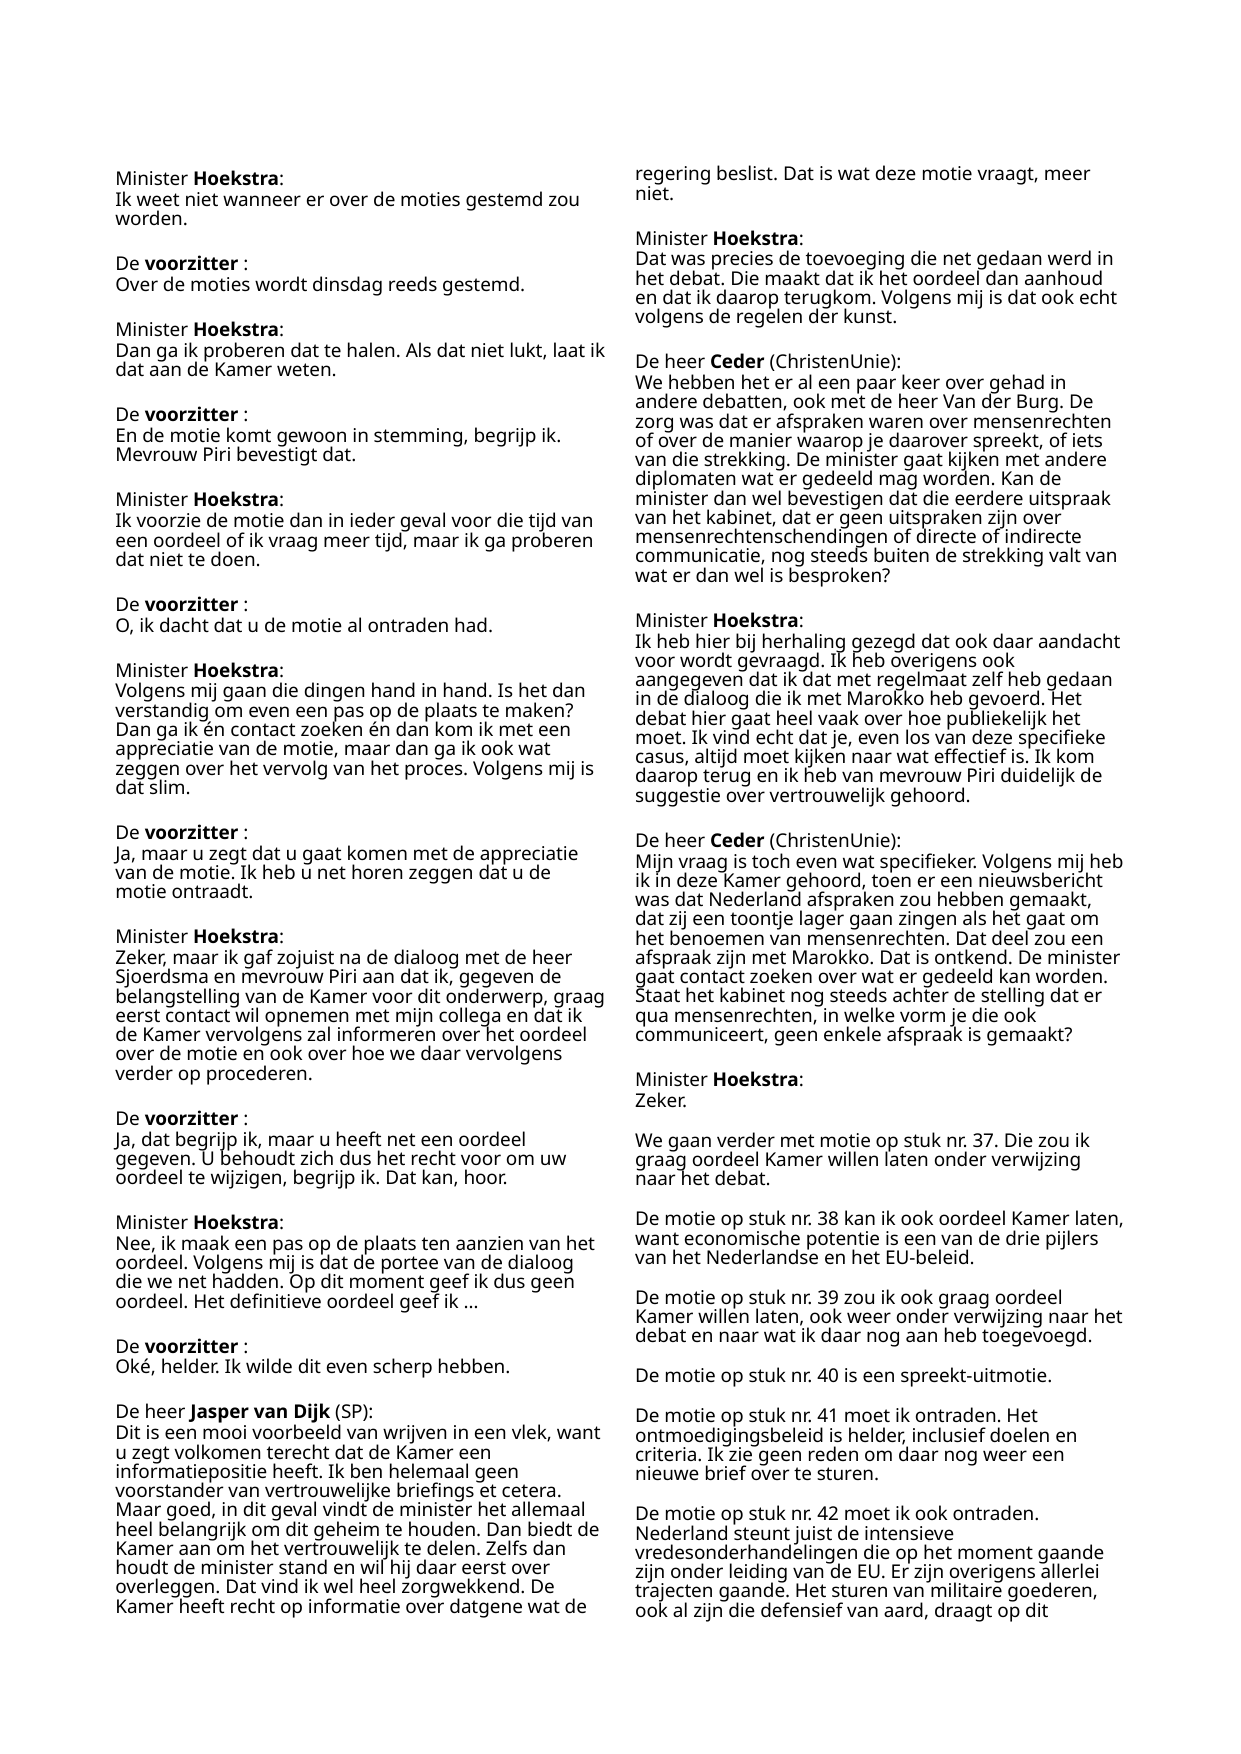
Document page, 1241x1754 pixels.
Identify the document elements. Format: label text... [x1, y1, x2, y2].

text O, ik dacht dat u de motie al ontraden had. [115, 617, 605, 636]
text En de motie komt gewoon in stemming, begrijp ik. Mevrouw Piri bevestigt dat. [115, 427, 605, 466]
text Zeker, maar ik gaf zojuist na de dialoog met de heer Sjoerdsma en mevrouw Piri aan dat ik, gegeven de belangstelling van de Kamer voor dit onderwerp, graag eerst contact wil opnemen met mijn collega en dat ik de Kamer vervolgens zal informeren over het oordeel over de motie en ook over hoe we daar vervolgens verder op procederen. [115, 949, 605, 1084]
text Dat was precies de toevoeging die net gedaan werd in het debat. Die maakt dat ik het oordeel dan aanhoud en dat ik daarop terugkom. Volgens mij is dat ook echt volgens de regelen der kunst. [635, 250, 1125, 327]
text De heer Ceder (ChristenUnie): [635, 348, 1125, 374]
text De motie op stuk nr. 41 moet ik ontraden. Het ontmoedigingsbeleid is helder, inclusief doelen en criteria. Ik zie geen reden om daar nog weer een nieuwe brief over te sturen. [635, 1407, 1125, 1484]
text De motie op stuk nr. 40 is een spreekt-uitmotie. [635, 1367, 1125, 1387]
text De motie op stuk nr. 39 zou ik ook graag oordeel Kamer willen laten, ook weer onder verwijzing naar het debat en naar wat ik daar nog aan heb toegevoegd. [635, 1289, 1125, 1347]
text De motie op stuk nr. 42 moet ik ook ontraden. Nederland steunt juist de intensieve vredesonderhandelingen die op het moment gaande zijn onder leiding van de EU. Er zijn overigens allerlei trajecten gaande. Het sturen van militaire goederen, ook al zijn die defensief van aard, draagt op dit [635, 1505, 1125, 1621]
text We hebben het er al een paar keer over gehad in andere debatten, ook met de heer Van der Burg. De zorg was dat er afspraken waren over mensenrechten of over de manier waarop je daarover spreekt, of iets van die strekking. De minister gaat kijken met andere diplomaten wat er gedeeld mag worden. Kan de minister dan wel bevestigen dat die eerdere uitspraak van het kabinet, dat er geen uitspraken zijn over mensenrechtenschendingen of directe of indirecte communicatie, nog steeds buiten de strekking valt van wat er dan wel is besproken? [635, 374, 1125, 586]
text Ja, maar u zegt dat u gaat komen met de appreciatie van de motie. Ik heb u net horen zeggen dat u de motie ontraadt. [115, 845, 605, 902]
text De heer Jasper van Dijk (SP): [115, 1399, 605, 1424]
text Minister Hoekstra: [115, 165, 605, 191]
text regering beslist. Dat is wat deze motie vraagt, meer niet. [635, 165, 1125, 204]
text Dan ga ik proberen dat te halen. Als dat niet lukt, laat ik dat aan de Kamer weten. [115, 342, 605, 381]
text Minister Hoekstra: [115, 657, 605, 682]
text De heer Ceder (ChristenUnie): [635, 827, 1125, 853]
text Ik voorzie de motie dan in ieder geval voor die tijd van een oordeel of ik vraag meer tijd, maar ik ga proberen dat niet te doen. [115, 512, 605, 570]
text De voorzitter : [115, 401, 605, 427]
text Dit is een mooi voorbeeld van wrijven in een vlek, want u zegt volkomen terecht dat de Kamer een informatiepositie heeft. Ik ben helemaal geen voorstander van vertrouwelijke briefings et cetera. Maar goed, in dit geval vindt de minister het allemaal heel belangrijk om dit geheim te houden. Dan biedt de Kamer aan om het vertrouwelijk te delen. Zelfs dan houdt de minister stand en wil hij daar eerst over overleggen. Dat vind ik wel heel zorgwekkend. De Kamer heeft recht op informatie over datgene wat de [115, 1424, 605, 1617]
text Minister Hoekstra: [635, 1066, 1125, 1092]
text De voorzitter : [115, 1105, 605, 1131]
text Minister Hoekstra: [635, 225, 1125, 250]
text Ik weet niet wanneer er over de moties gestemd zou worden. [115, 191, 605, 230]
text Zeker. [635, 1092, 1125, 1111]
text Mijn vraag is toch even wat specifieker. Volgens mij heb ik in deze Kamer gehoord, toen er een nieuwsbericht was dat Nederland afspraken zou hebben gemaakt, dat zij een toontje lager gaan zingen als het gaat om het benoemen van mensenrechten. Dat deel zou een afspraak zijn met Marokko. Dat is ontkend. De minister gaat contact zoeken over wat er gedeeld kan worden. Staat het kabinet nog steeds achter de stelling dat er qua mensenrechten, in welke vorm je die ook communiceert, geen enkele afspraak is gemaakt? [635, 853, 1125, 1045]
text Minister Hoekstra: [115, 487, 605, 512]
text Minister Hoekstra: [115, 1209, 605, 1235]
text De voorzitter : [115, 819, 605, 845]
text Ja, dat begrijp ik, maar u heeft net een oordeel gegeven. U behoudt zich dus het recht voor om uw oordeel te wijzigen, begrijp ik. Dat kan, hoor. [115, 1131, 605, 1188]
text De motie op stuk nr. 38 kan ik ook oordeel Kamer laten, want economische potentie is een van de drie pijlers van het Nederlandse en het EU-beleid. [635, 1210, 1125, 1268]
text Oké, helder. Ik wilde dit even scherp hebben. [115, 1358, 605, 1378]
text Ik heb hier bij herhaling gezegd dat ook daar aandacht voor wordt gevraagd. Ik heb overigens ook aangegeven dat ik dat met regelmaat zelf heb gedaan in de dialoog die ik met Marokko heb gevoerd. Het debat hier gaat heel vaak over hoe publiekelijk het moet. Ik vind echt dat je, even los van deze specifieke casus, altijd moet kijken naar wat effectief is. Ik kom daarop terug en ik heb van mevrouw Piri duidelijk de suggestie over vertrouwelijk gehoord. [635, 633, 1125, 806]
text De voorzitter : [115, 251, 605, 276]
text Nee, ik maak een pas op de plaats ten aanzien van het oordeel. Volgens mij is dat de portee van de dialoog die we net hadden. Op dit moment geef ik dus geen oordeel. Het definitieve oordeel geef ik … [115, 1235, 605, 1312]
text We gaan verder met motie op stuk nr. 37. Die zou ik graag oordeel Kamer willen laten onder verwijzing naar het debat. [635, 1132, 1125, 1190]
text Minister Hoekstra: [635, 607, 1125, 633]
text Over de moties wordt dinsdag reeds gestemd. [115, 276, 605, 296]
text De voorzitter : [115, 591, 605, 617]
text De voorzitter : [115, 1333, 605, 1358]
text Minister Hoekstra: [115, 316, 605, 342]
text Minister Hoekstra: [115, 923, 605, 949]
text Volgens mij gaan die dingen hand in hand. Is het dan verstandig om even een pas op de plaats te maken? Dan ga ik én contact zoeken én dan kom ik met een appreciatie van de motie, maar dan ga ik ook wat zeggen over het vervolg van het proces. Volgens mij is dat slim. [115, 682, 605, 798]
